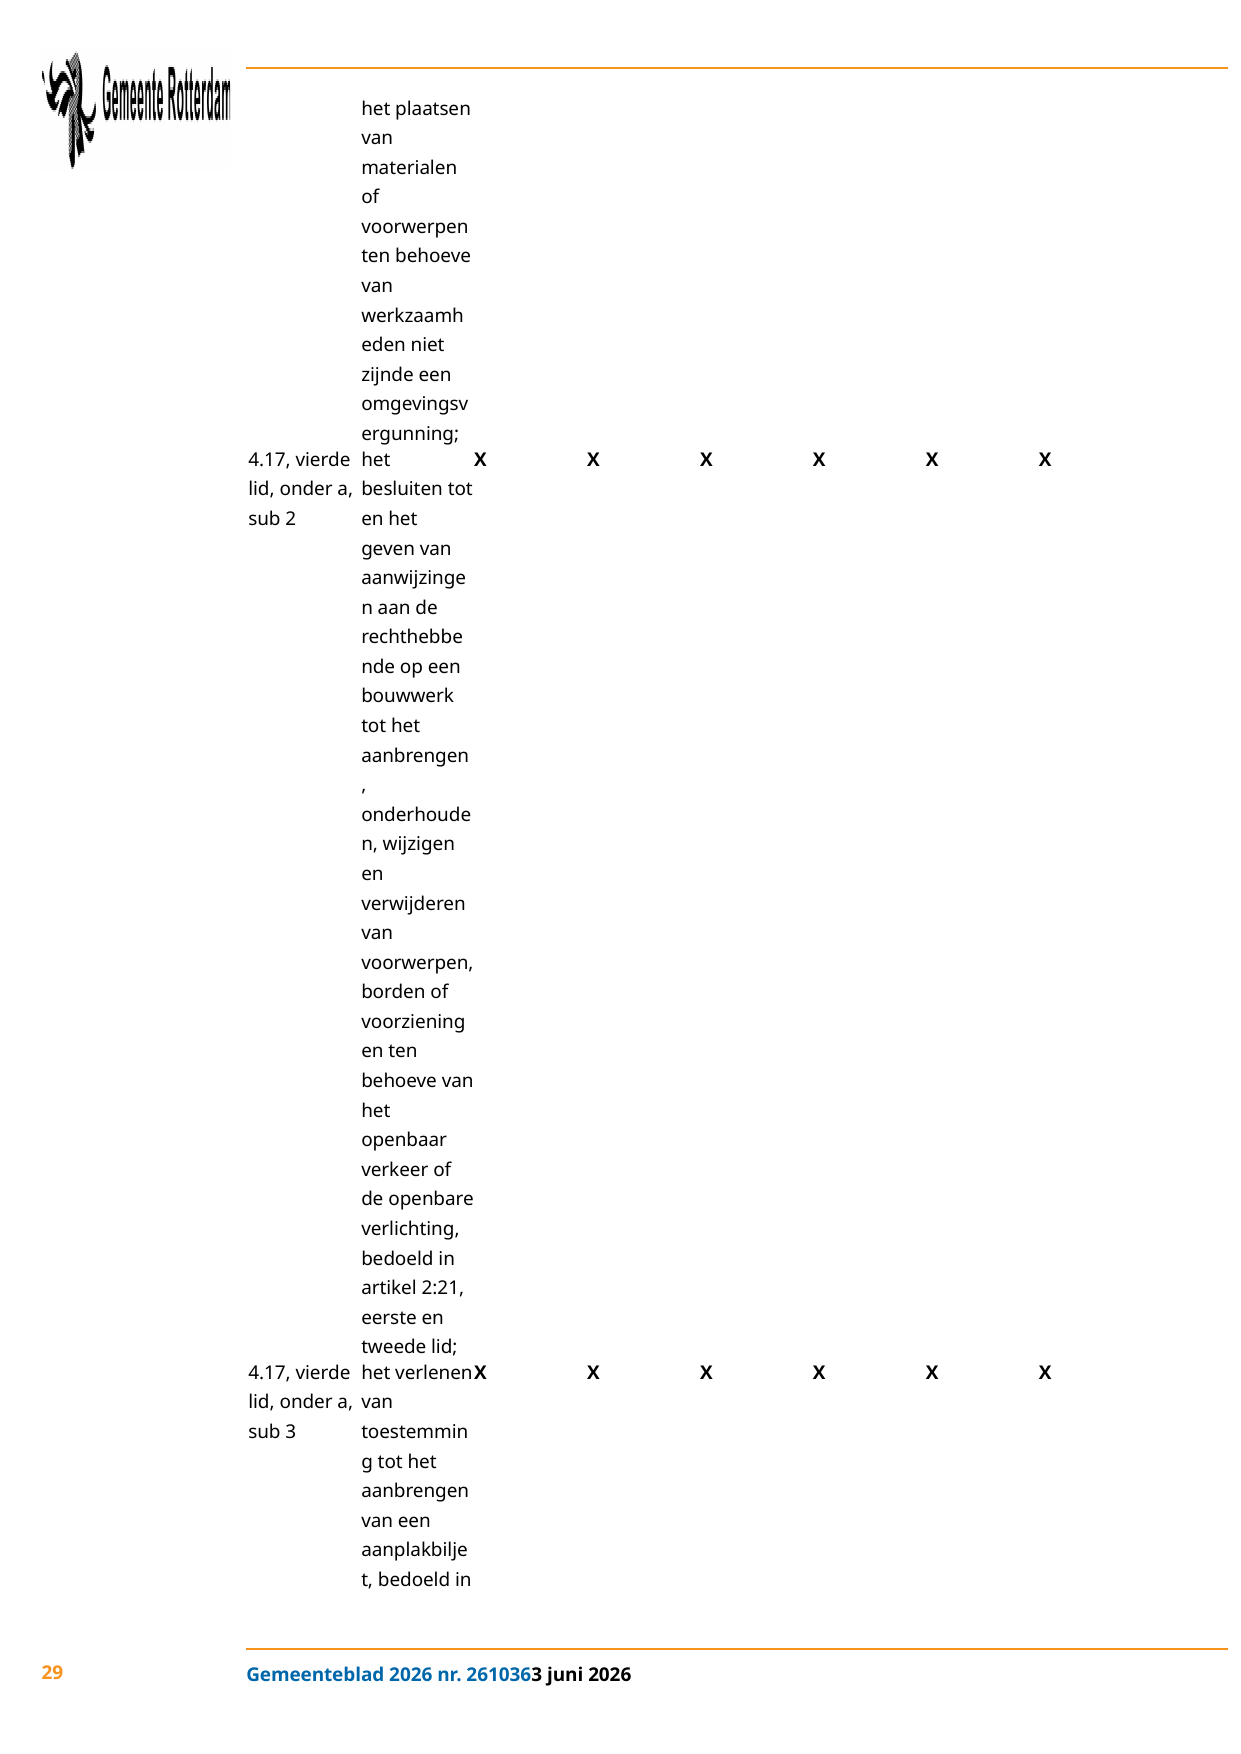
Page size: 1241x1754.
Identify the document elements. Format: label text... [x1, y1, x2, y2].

table_cell [248, 95, 361, 446]
table_cell X [474, 1359, 587, 1592]
table_cell X [1039, 1359, 1152, 1592]
table_cell [700, 95, 813, 446]
table_cell X [700, 446, 813, 1359]
table_cell X [813, 446, 926, 1359]
table_cell X [926, 1359, 1038, 1592]
table_cell X [926, 446, 1038, 1359]
table_cell 4.17, vierde lid, onder a, sub 3 [248, 1359, 361, 1592]
table_cell [474, 95, 587, 446]
table_cell X [700, 1359, 813, 1592]
table_cell X [474, 446, 587, 1359]
table_cell X [587, 446, 700, 1359]
table_cell [1039, 95, 1152, 446]
picture [41, 47, 231, 172]
table_cell X [813, 1359, 926, 1592]
table_cell 4.17, vierde lid, onder a, sub 2 [248, 446, 361, 1359]
table_cell X [1039, 446, 1152, 1359]
table_cell het besluiten tot en het geven van aanwijzingen aan de rechthebbende op een bouwwerk tot het aanbrengen, onderhouden, wijzigen en verwijderen van voorwerpen, borden of voorzieningen ten behoeve van het openbaar verkeer of de openbare verlichting, bedoeld in artikel 2:21, eerste en tweede lid; [361, 446, 474, 1359]
table_cell het plaatsen van materialen of voorwerpen ten behoeve van werkzaamheden niet zijnde een omgevingsvergunning; [361, 95, 474, 446]
table_cell het verlenen van toestemming tot het aanbrengen van een aanplakbiljet, bedoeld in [361, 1359, 474, 1592]
table_cell [587, 95, 700, 446]
table_cell [813, 95, 926, 446]
table_cell X [587, 1359, 700, 1592]
table_cell [926, 95, 1038, 446]
